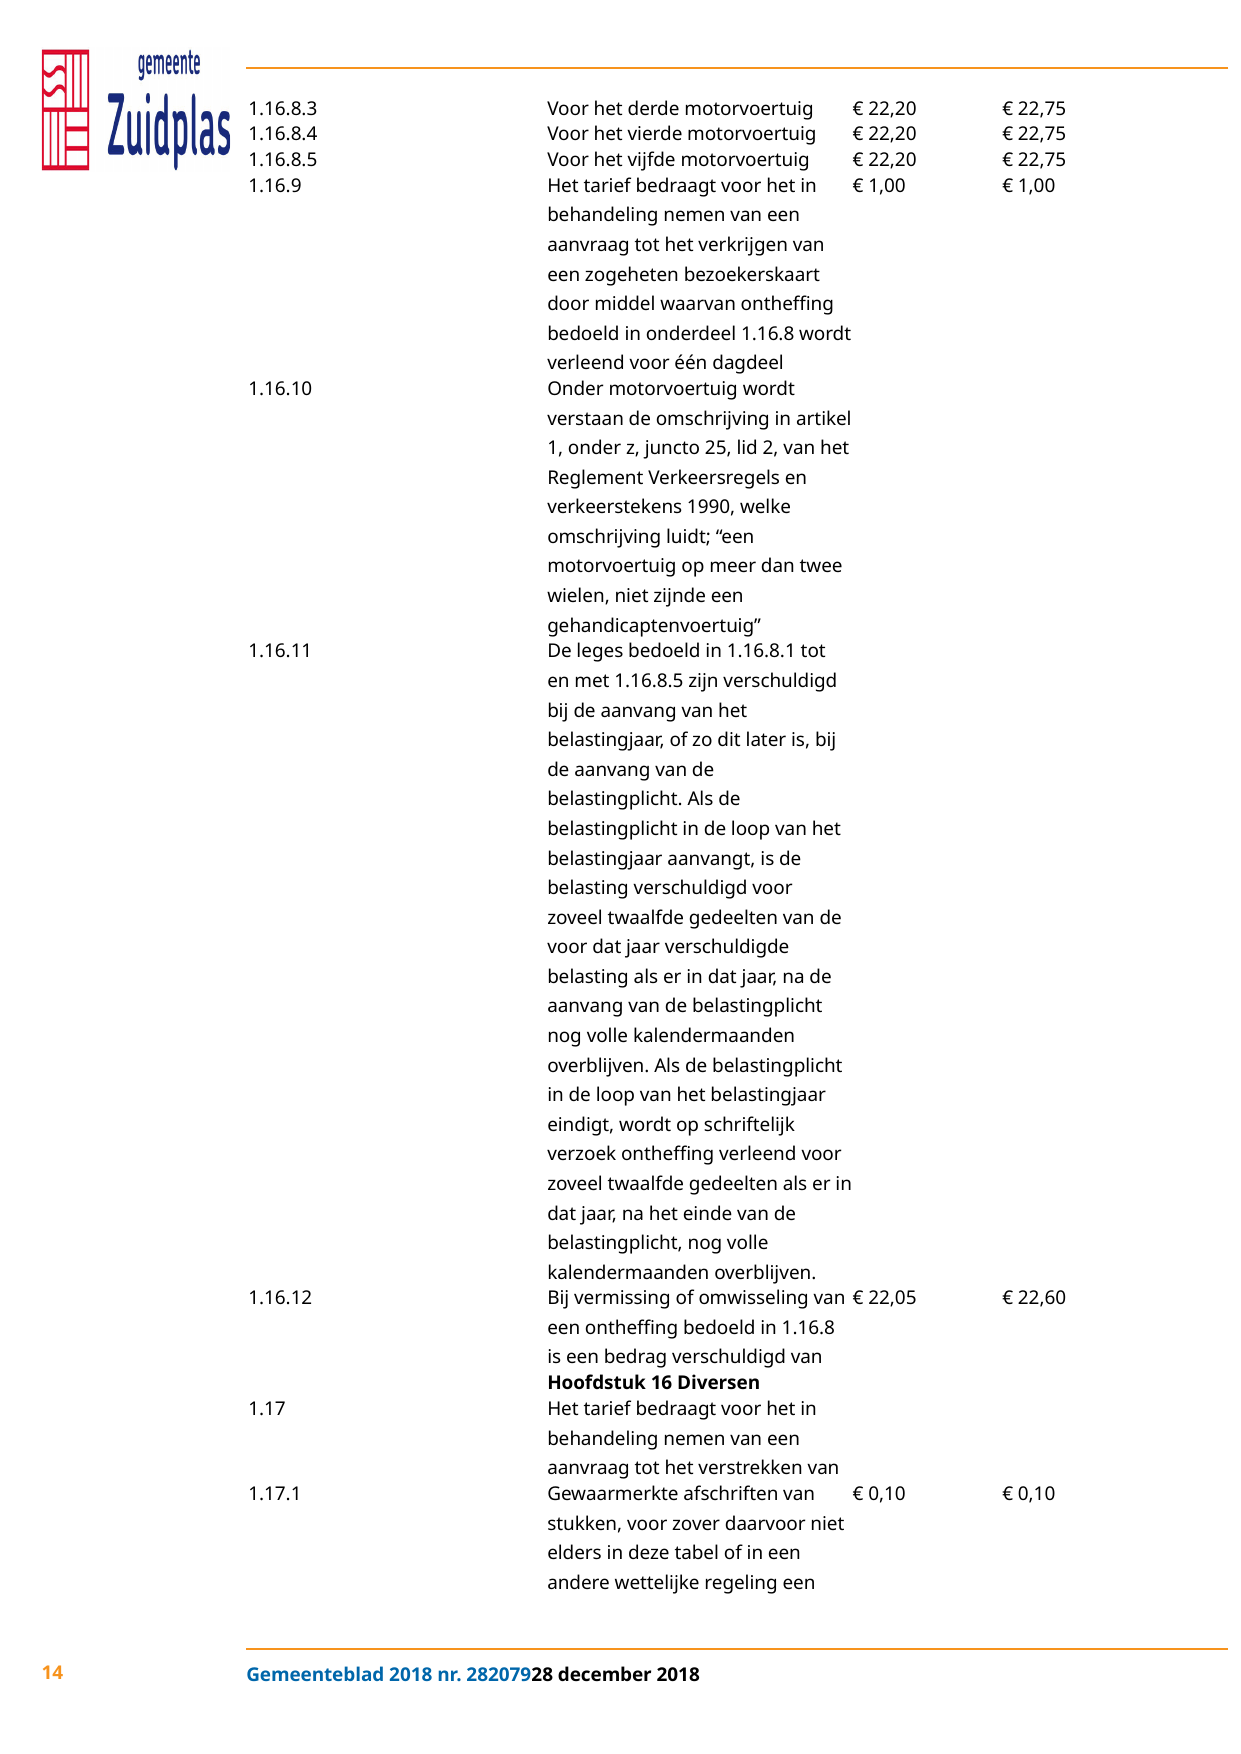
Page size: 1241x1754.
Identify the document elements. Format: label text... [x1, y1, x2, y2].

table_cell 1.16.8.4 [248, 121, 547, 146]
table_cell [853, 1395, 1002, 1480]
table_cell [853, 638, 1002, 1284]
table_cell € 22,20 [853, 121, 1002, 146]
table_cell € 22,20 [853, 95, 1002, 121]
table_cell [1002, 375, 1152, 638]
table_cell € 22,75 [1002, 121, 1152, 146]
table_cell 1.16.11 [248, 638, 547, 1284]
table_cell [1002, 1395, 1152, 1480]
table_cell € 22,20 [853, 146, 1002, 172]
table_cell 1.16.10 [248, 375, 547, 638]
table_cell Hoofdstuk 16 Diversen [547, 1370, 852, 1395]
table_cell Voor het derde motorvoertuig [547, 95, 852, 121]
table_cell [853, 1370, 1002, 1395]
table_cell 1.16.9 [248, 172, 547, 375]
table_cell € 22,75 [1002, 95, 1152, 121]
table_cell € 22,60 [1002, 1285, 1152, 1369]
table_cell 1.16.8.3 [248, 95, 547, 121]
table_cell Het tarief bedraagt voor het in behandeling nemen van een aanvraag tot het verstrekken van [547, 1395, 852, 1480]
table_cell € 22,75 [1002, 146, 1152, 172]
table_cell Onder motorvoertuig wordt verstaan de omschrijving in artikel 1, onder z, juncto 25, lid 2, van het Reglement Verkeersregels en verkeerstekens 1990, welke omschrijving luidt; “een motorvoertuig op meer dan twee wielen, niet zijnde een gehandicaptenvoertuig” [547, 375, 852, 638]
table_cell 1.17 [248, 1395, 547, 1480]
table_cell Het tarief bedraagt voor het in behandeling nemen van een aanvraag tot het verkrijgen van een zogeheten bezoekerskaart door middel waarvan ontheffing bedoeld in onderdeel 1.16.8 wordt verleend voor één dagdeel [547, 172, 852, 375]
table_cell De leges bedoeld in 1.16.8.1 tot en met 1.16.8.5 zijn verschuldigd bij de aanvang van het belastingjaar, of zo dit later is, bij de aanvang van de belastingplicht. Als de belastingplicht in de loop van het belastingjaar aanvangt, is de belasting verschuldigd voor zoveel twaalfde gedeelten van de voor dat jaar verschuldigde belasting als er in dat jaar, na de aanvang van de belastingplicht nog volle kalendermaanden overblijven. Als de belastingplicht in de loop van het belastingjaar eindigt, wordt op schriftelijk verzoek ontheffing verleend voor zoveel twaalfde gedeelten als er in dat jaar, na het einde van de belastingplicht, nog volle kalendermaanden overblijven. [547, 638, 852, 1284]
table_cell 1.16.12 [248, 1285, 547, 1369]
table_cell € 22,05 [853, 1285, 1002, 1369]
table_cell € 1,00 [1002, 172, 1152, 375]
table_cell Gewaarmerkte afschriften van stukken, voor zover daarvoor niet elders in deze tabel of in een andere wettelijke regeling een [547, 1480, 852, 1594]
table_cell [1002, 638, 1152, 1284]
picture [41, 47, 231, 172]
table_cell 1.17.1 [248, 1480, 547, 1594]
table_cell Voor het vierde motorvoertuig [547, 121, 852, 146]
table_cell [248, 1370, 547, 1395]
table_cell € 0,10 [853, 1480, 1002, 1594]
table_cell [853, 375, 1002, 638]
table_cell € 1,00 [853, 172, 1002, 375]
table_cell Voor het vijfde motorvoertuig [547, 146, 852, 172]
table_cell Bij vermissing of omwisseling van een ontheffing bedoeld in 1.16.8 is een bedrag verschuldigd van [547, 1285, 852, 1369]
table_cell [1002, 1370, 1152, 1395]
table_cell 1.16.8.5 [248, 146, 547, 172]
table_cell € 0,10 [1002, 1480, 1152, 1594]
